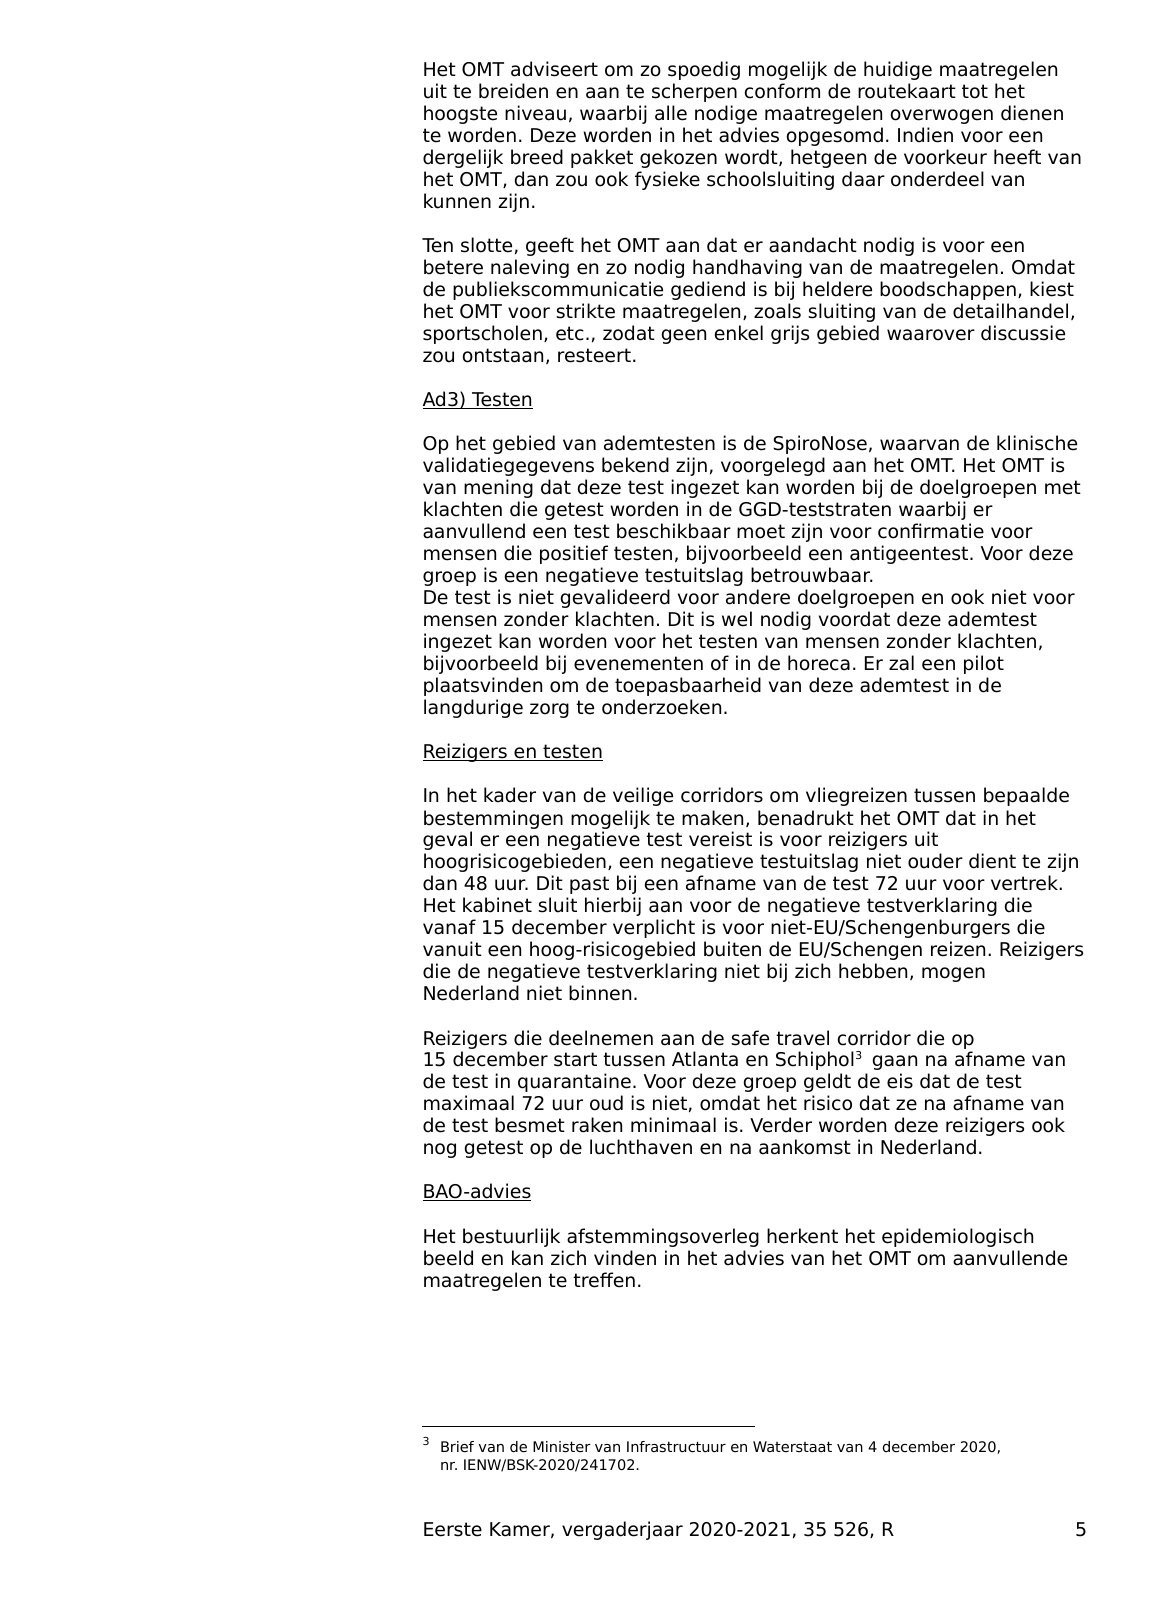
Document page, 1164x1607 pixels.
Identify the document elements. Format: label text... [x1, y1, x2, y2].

text Ten slotte, geeft het OMT aan dat er aandacht nodig is voor een betere naleving en zo nodig handhaving van de maatregelen. Omdat de publiekscommunicatie gediend is bij heldere boodschappen, kiest het OMT voor strikte maatregelen, zoals sluiting van de detailhandel, sportscholen, etc., zodat geen enkel grijs gebied waarover discussie zou ontstaan, resteert. [422, 235, 1087, 367]
text Het bestuurlijk afstemmingsoverleg herkent het epidemiologisch beeld en kan zich vinden in het advies van het OMT om aanvullende maatregelen te treffen. [422, 1226, 1087, 1292]
text Brief van de Minister van Infrastructuur en Waterstaat van 4 december 2020, nr. IENW/BSK-2020/241702. [422, 1435, 1087, 1474]
subtitle Ad3) Testen [422, 389, 1087, 411]
text De test is niet gevalideerd voor andere doelgroepen en ook niet voor mensen zonder klachten. Dit is wel nodig voordat deze ademtest ingezet kan worden voor het testen van mensen zonder klachten, bijvoorbeeld bij evenementen of in de horeca. Er zal een pilot plaatsvinden om de toepasbaarheid van deze ademtest in de langdurige zorg te onderzoeken. [422, 587, 1087, 719]
subtitle Reizigers en testen [422, 741, 1087, 763]
text Reizigers die deelnemen aan de safe travel corridor die op 15 december start tussen Atlanta en Schiphol gaan na afname van de test in quarantaine. Voor deze groep geldt de eis dat de test maximaal 72 uur oud is niet, omdat het risico dat ze na afname van de test besmet raken minimaal is. Verder worden deze reizigers ook nog getest op de luchthaven en na aankomst in Nederland. [422, 1027, 1087, 1159]
text Op het gebied van ademtesten is de SpiroNose, waarvan de klinische validatiegegevens bekend zijn, voorgelegd aan het OMT. Het OMT is van mening dat deze test ingezet kan worden bij de doelgroepen met klachten die getest worden in de GGD-teststraten waarbij er aanvullend een test beschikbaar moet zijn voor confirmatie voor mensen die positief testen, bijvoorbeeld een antigeentest. Voor deze groep is een negatieve testuitslag betrouwbaar. [422, 433, 1087, 587]
text Het OMT adviseert om zo spoedig mogelijk de huidige maatregelen uit te breiden en aan te scherpen conform de routekaart tot het hoogste niveau, waarbij alle nodige maatregelen overwogen dienen te worden. Deze worden in het advies opgesomd. Indien voor een dergelijk breed pakket gekozen wordt, hetgeen de voorkeur heeft van het OMT, dan zou ook fysieke schoolsluiting daar onderdeel van kunnen zijn. [422, 59, 1087, 213]
text In het kader van de veilige corridors om vliegreizen tussen bepaalde bestemmingen mogelijk te maken, benadrukt het OMT dat in het geval er een negatieve test vereist is voor reizigers uit hoogrisicogebieden, een negatieve testuitslag niet ouder dient te zijn dan 48 uur. Dit past bij een afname van de test 72 uur voor vertrek. Het kabinet sluit hierbij aan voor de negatieve testverklaring die vanaf 15 december verplicht is voor niet-EU/Schengenburgers die vanuit een hoog-risicogebied buiten de EU/Schengen reizen. Reizigers die de negatieve testverklaring niet bij zich hebben, mogen Nederland niet binnen. [422, 785, 1087, 1005]
subtitle BAO-advies [422, 1181, 1087, 1203]
